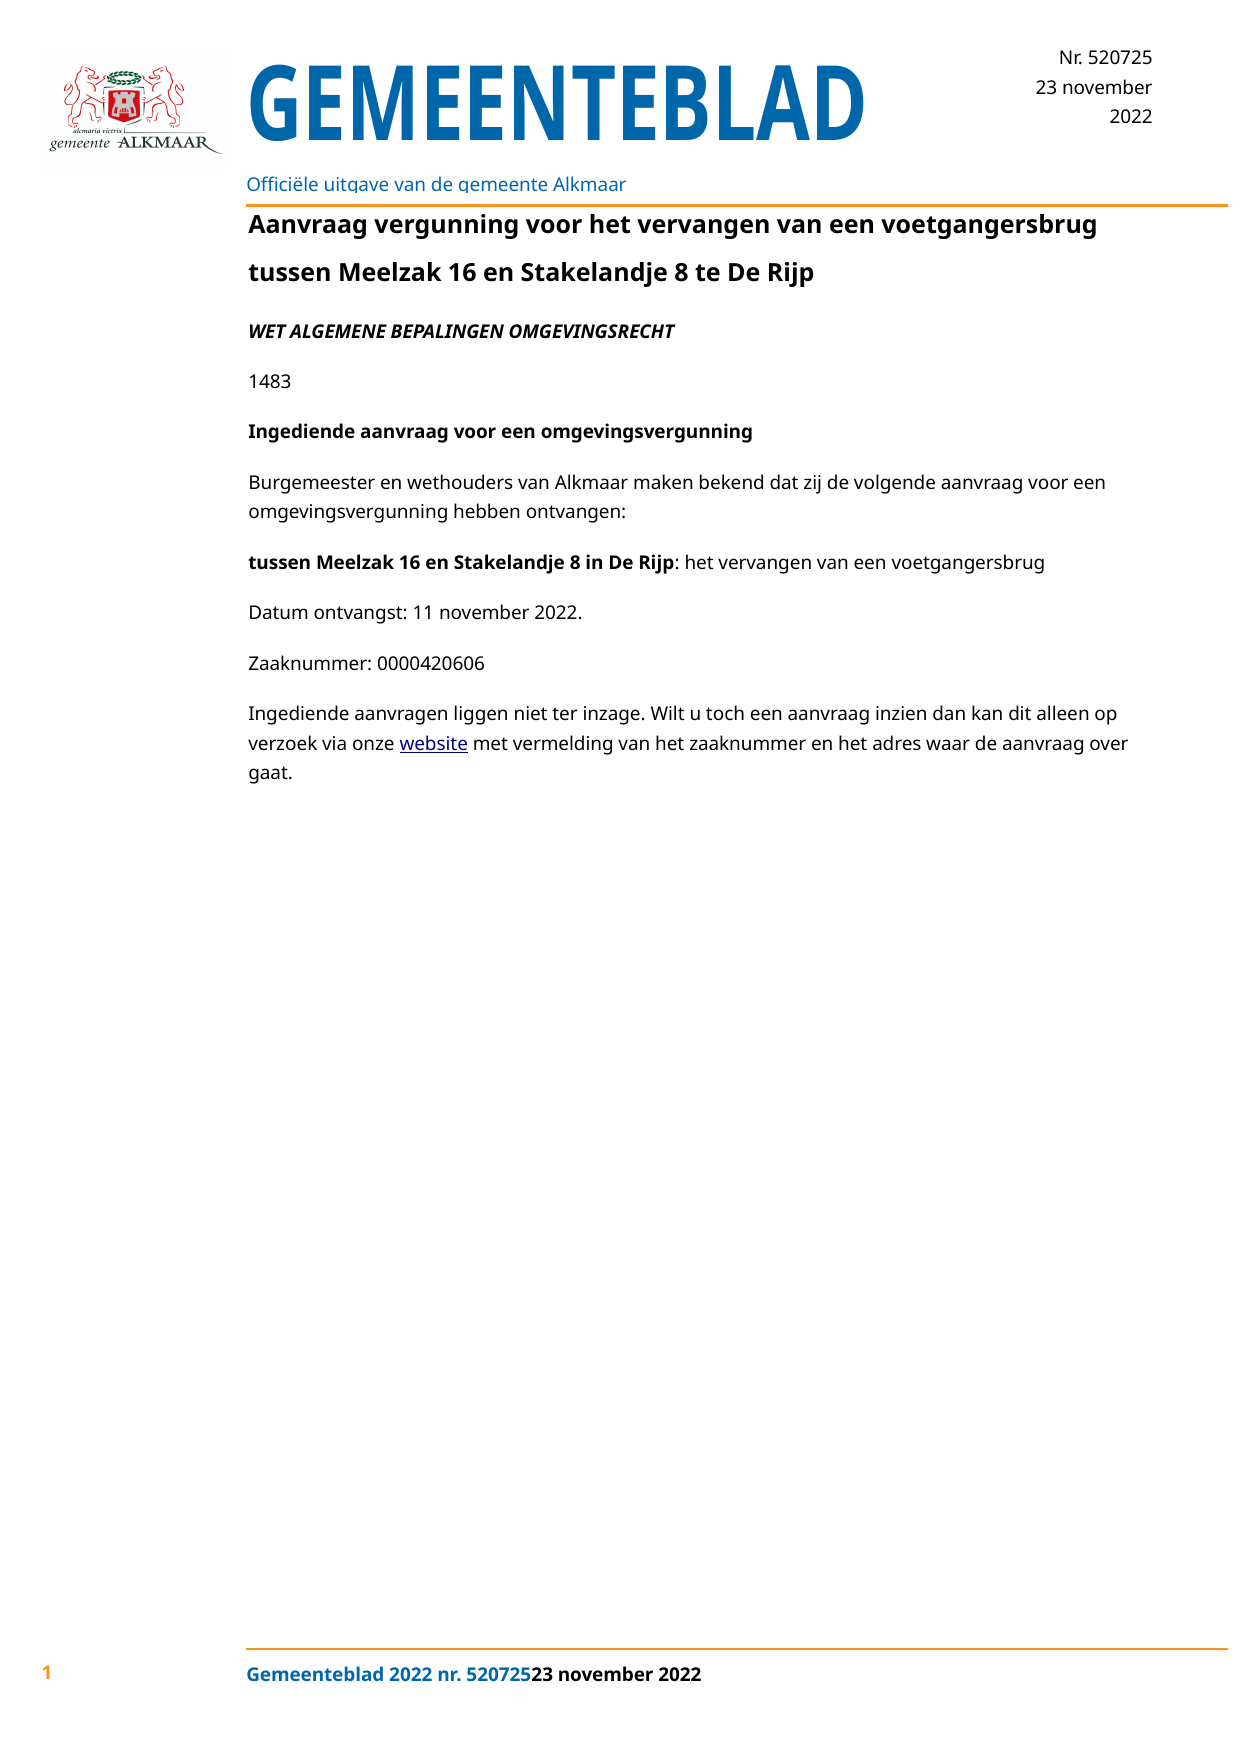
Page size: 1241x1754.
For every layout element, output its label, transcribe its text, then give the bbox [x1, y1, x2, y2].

picture [41, 47, 231, 172]
text Datum ontvangst: 11 november 2022. [248, 599, 1152, 625]
text Burgemeester en wethouders van Alkmaar maken bekend dat zij de volgende aanvraag voor een omgevingsvergunning hebben ontvangen: [248, 469, 1152, 524]
text Aanvraag vergunning voor het vervangen van een voetgangersbrug tussen Meelzak 16 en Stakelandje 8 te De Rijp [248, 207, 1152, 288]
text tussen Meelzak 16 en Stakelandje 8 in De Rijp: het vervangen van een voetgangersbrug [248, 549, 1152, 575]
text Zaaknummer: 0000420606 [248, 650, 1152, 676]
text Ingediende aanvraag voor een omgevingsvergunning [248, 419, 1152, 444]
text WET ALGEMENE BEPALINGEN OMGEVINGSRECHT [248, 318, 1152, 344]
text Ingediende aanvragen liggen niet ter inzage. Wilt u toch een aanvraag inzien dan kan dit alleen op verzoek via onze website met vermelding van het zaaknummer en het adres waar de aanvraag over gaat. [248, 700, 1152, 785]
text 1483 [248, 368, 1152, 394]
